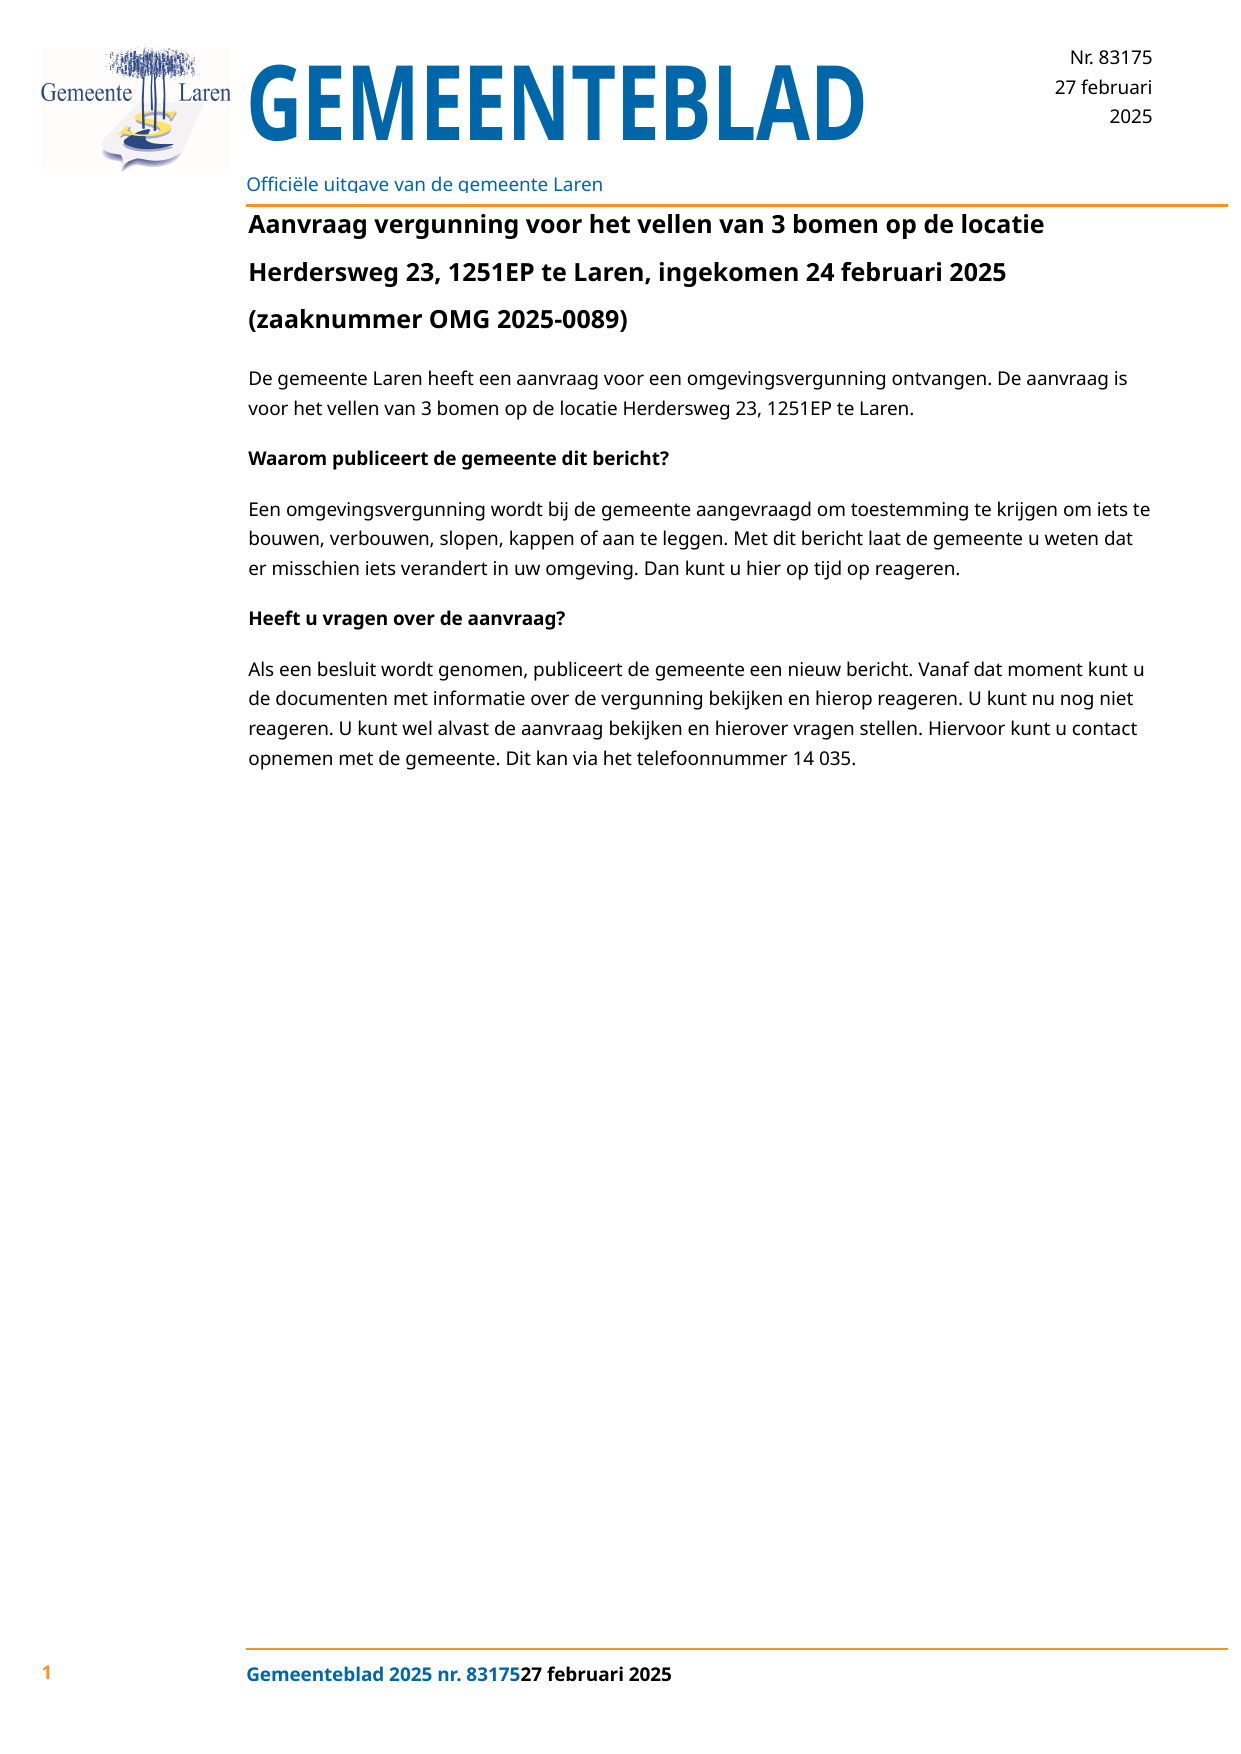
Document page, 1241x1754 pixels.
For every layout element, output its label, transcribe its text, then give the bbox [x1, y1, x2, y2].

text Aanvraag vergunning voor het vellen van 3 bomen op de locatie Herdersweg 23, 1251EP te Laren, ingekomen 24 februari 2025 (zaaknummer OMG 2025-0089) [248, 207, 1152, 336]
text Waarom publiceert de gemeente dit bericht? [248, 446, 1152, 471]
text Heeft u vragen over de aanvraag? [248, 606, 1152, 631]
text Een omgevingsvergunning wordt bij de gemeente aangevraagd om toestemming te krijgen om iets te bouwen, verbouwen, slopen, kappen of aan te leggen. Met dit bericht laat de gemeente u weten dat er misschien iets verandert in uw omgeving. Dan kunt u hier op tijd op reageren. [248, 496, 1152, 581]
text De gemeente Laren heeft een aanvraag voor een omgevingsvergunning ontvangen. De aanvraag is voor het vellen van 3 bomen op de locatie Herdersweg 23, 1251EP te Laren. [248, 366, 1152, 421]
picture [41, 47, 231, 172]
text Als een besluit wordt genomen, publiceert de gemeente een nieuw bericht. Vanaf dat moment kunt u de documenten met informatie over de vergunning bekijken en hierop reageren. U kunt nu nog niet reageren. U kunt wel alvast de aanvraag bekijken en hierover vragen stellen. Hiervoor kunt u contact opnemen met de gemeente. Dit kan via het telefoonnummer 14 035. [248, 656, 1152, 770]
